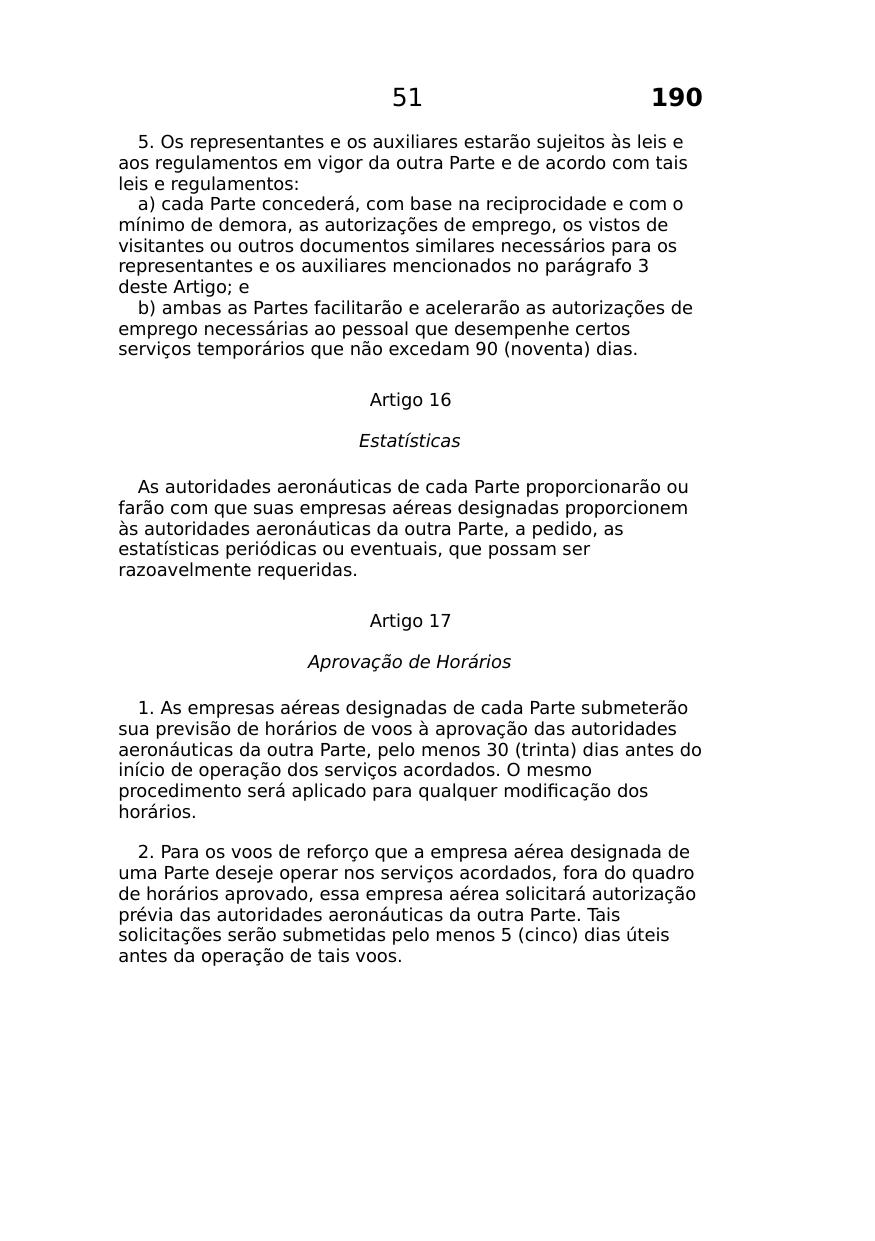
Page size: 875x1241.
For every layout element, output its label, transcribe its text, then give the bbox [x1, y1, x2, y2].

text 2. Para os voos de reforço que a empresa aérea designada de uma Parte deseje operar nos serviços acordados, fora do quadro de horários aprovado, essa empresa aérea solicitará autorização prévia das autoridades aeronáuticas da outra Parte. Tais solicitações serão submetidas pelo menos 5 (cinco) dias úteis antes da operação de tais voos. [118, 842, 703, 967]
text As autoridades aeronáuticas de cada Parte proporcionarão ou farão com que suas empresas aéreas designadas proporcionem às autoridades aeronáuticas da outra Parte, a pedido, as estatísticas periódicas ou eventuais, que possam ser razoavelmente requeridas. [118, 477, 703, 581]
text a) cada Parte concederá, com base na reciprocidade e com o mínimo de demora, as autorizações de emprego, os vistos de visitantes ou outros documentos similares necessários para os representantes e os auxiliares mencionados no parágrafo 3 deste Artigo; e [118, 194, 703, 298]
text b) ambas as Partes facilitarão e acelerarão as autorizações de emprego necessárias ao pessoal que desempenhe certos serviços temporários que não excedam 90 (noventa) dias. [118, 298, 703, 360]
subtitle Artigo 17 Aprovação de Horários [118, 611, 703, 673]
text 5. Os representantes e os auxiliares estarão sujeitos às leis e aos regulamentos em vigor da outra Parte e de acordo com tais leis e regulamentos: [118, 132, 703, 194]
subtitle Artigo 16 Estatísticas [118, 390, 703, 452]
text 1. As empresas aéreas designadas de cada Parte submeterão sua previsão de horários de voos à aprovação das autoridades aeronáuticas da outra Parte, pelo menos 30 (trinta) dias antes do início de operação dos serviços acordados. O mesmo procedimento será aplicado para qualquer modificação dos horários. [118, 698, 703, 822]
